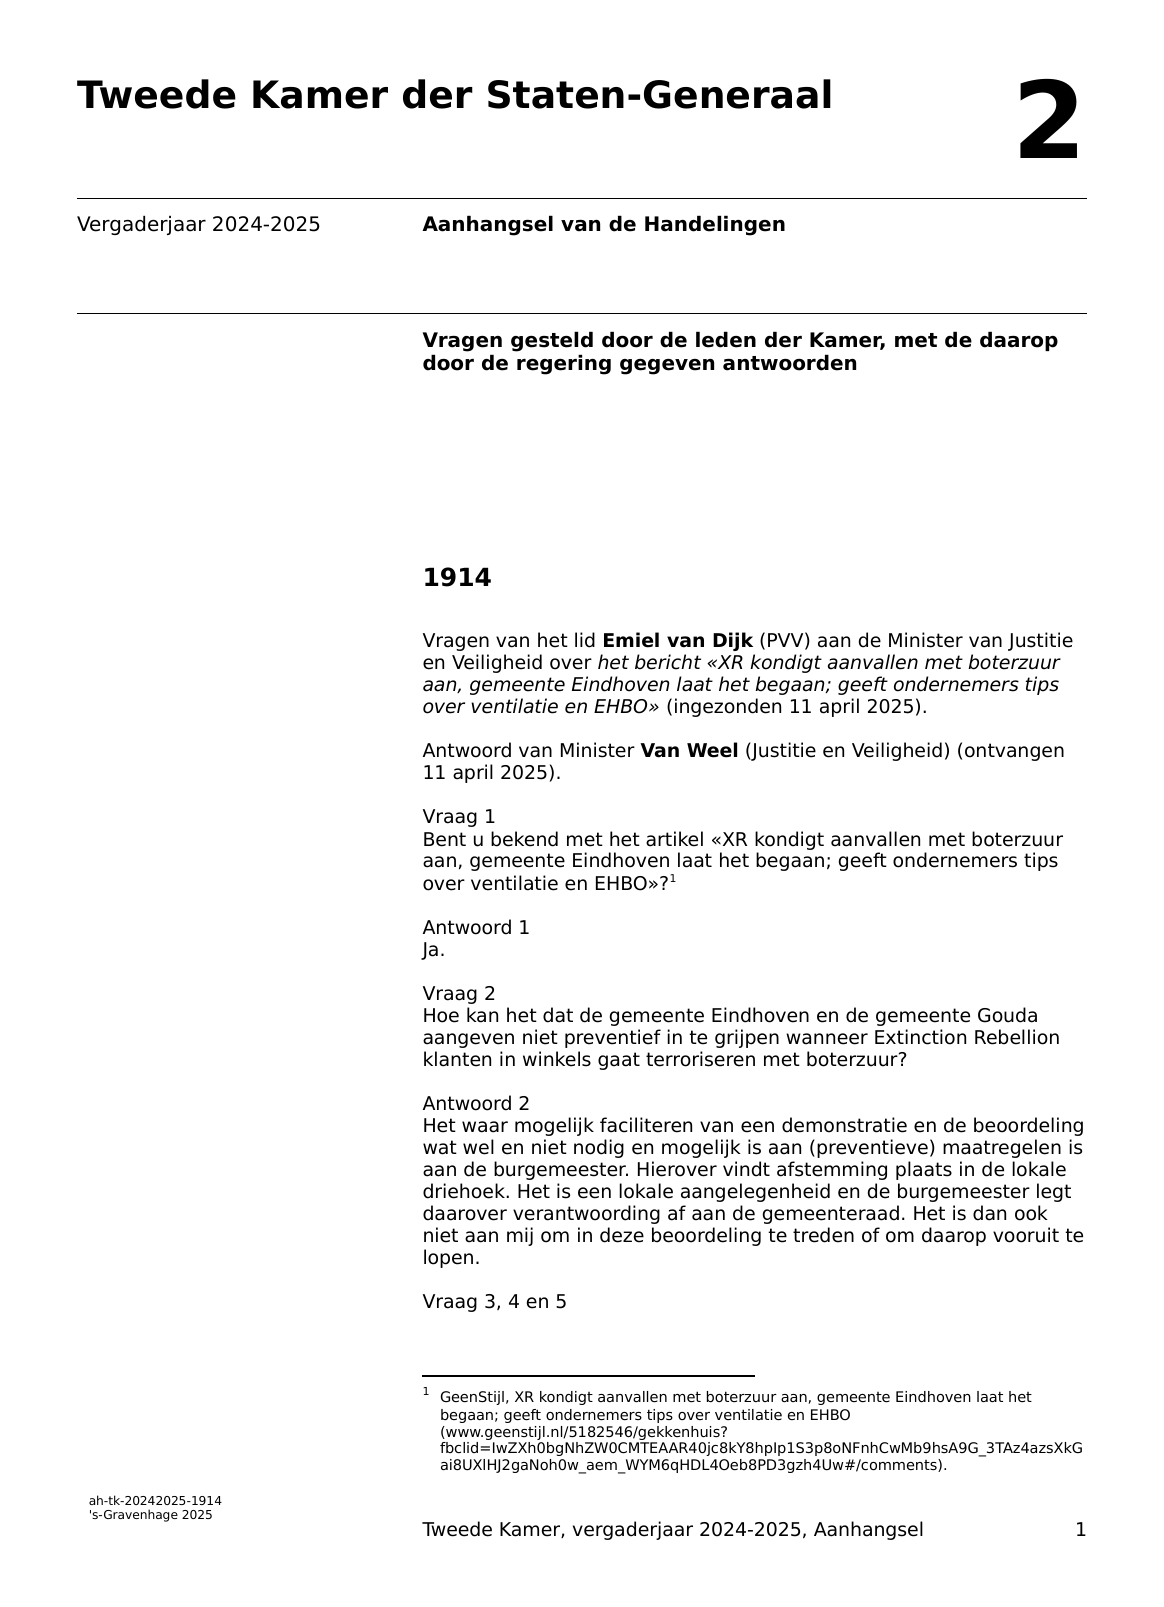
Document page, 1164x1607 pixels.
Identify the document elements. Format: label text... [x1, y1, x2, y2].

text Hoe kan het dat de gemeente Eindhoven en de gemeente Gouda aangeven niet preventief in te grijpen wanneer Extinction Rebellion klanten in winkels gaat terroriseren met boterzuur? [422, 1005, 1087, 1071]
text Vraag 3, 4 en 5 [422, 1291, 1087, 1313]
table_cell Aanhangsel van de Handelingen [422, 199, 1087, 313]
table_header 2 [886, 59, 1087, 198]
text Antwoord 1 [422, 917, 1087, 938]
text 1914 [422, 563, 1087, 592]
table_cell Vergaderjaar 2024-2025 [77, 199, 422, 313]
text Vragen van het lid Emiel van Dijk (PVV) aan de Minister van Justitie en Veiligheid over het bericht «XR kondigt aanvallen met boterzuur aan, gemeente Eindhoven laat het begaan; geeft ondernemers tips over ventilatie en EHBO» (ingezonden 11 april 2025). [422, 630, 1087, 718]
text Het waar mogelijk faciliteren van een demonstratie en de beoordeling wat wel en niet nodig en mogelijk is aan (preventieve) maatregelen is aan de burgemeester. Hierover vindt afstemming plaats in de lokale driehoek. Het is een lokale aangelegenheid en de burgemeester legt daarover verantwoording af aan de gemeenteraad. Het is dan ook niet aan mij om in deze beoordeling te treden of om daarop vooruit te lopen. [422, 1115, 1087, 1269]
text Vraag 2 [422, 983, 1087, 1005]
table_header Tweede Kamer der Staten-Generaal [77, 59, 886, 198]
table_cell [77, 314, 422, 375]
text GeenStijl, XR kondigt aanvallen met boterzuur aan, gemeente Eindhoven laat het begaan; geeft ondernemers tips over ventilatie en EHBO (www.geenstijl.nl/5182546/gekkenhuis?fbclid=IwZXh0bgNhZW0CMTEAAR40jc8kY8hpIp1S3p8oNFnhCwMb9hsA9G_3TAz4azsXkGai8UXlHJ2gaNoh0w_aem_WYM6qHDL4Oeb8PD3gzh4Uw#/comments). [422, 1385, 1087, 1474]
text Vraag 1 [422, 806, 1087, 828]
text Bent u bekend met het artikel «XR kondigt aanvallen met boterzuur aan, gemeente Eindhoven laat het begaan; geeft ondernemers tips over ventilatie en EHBO»? [422, 828, 1087, 894]
text ah-tk-20242025-1914 [88, 1494, 323, 1508]
text Antwoord 2 [422, 1093, 1087, 1115]
table_cell Vragen gesteld door de leden der Kamer, met de daarop door de regering gegeven antwoorden [422, 314, 1087, 375]
text Antwoord van Minister Van Weel (Justitie en Veiligheid) (ontvangen 11 april 2025). [422, 740, 1087, 784]
text 's-Gravenhage 2025 [88, 1508, 323, 1522]
text Ja. [422, 938, 1087, 961]
